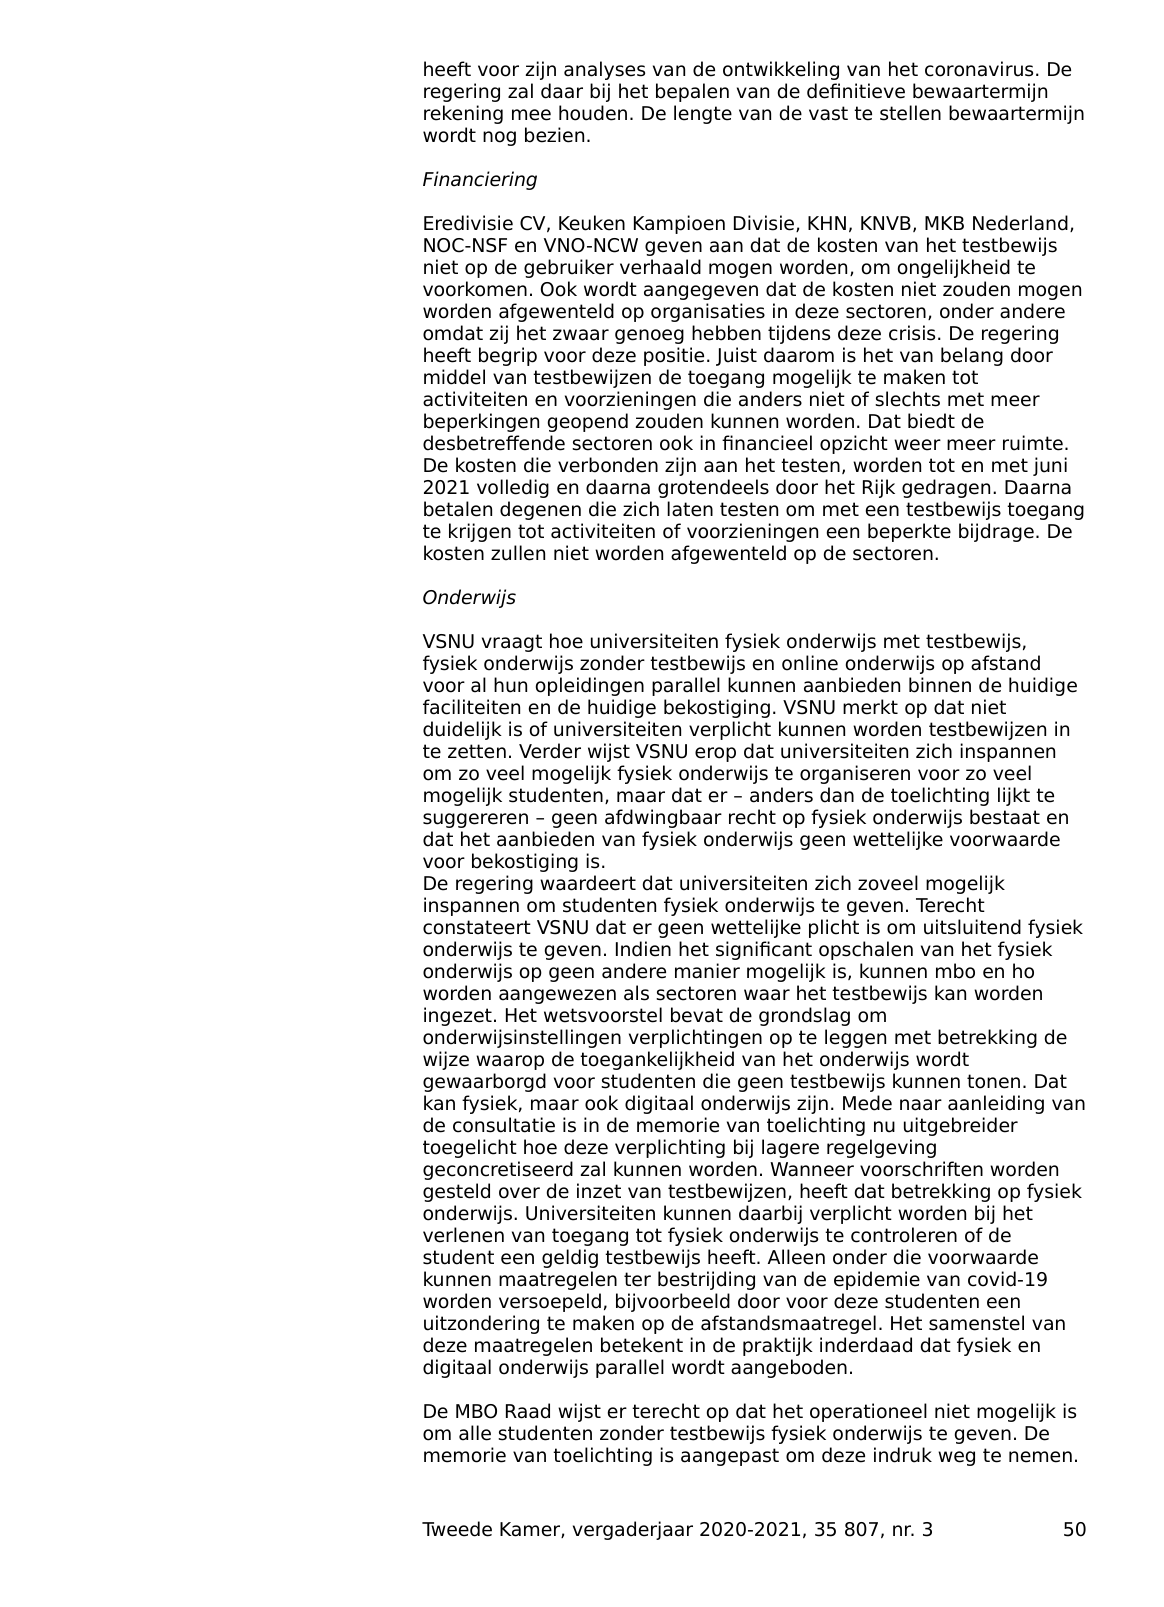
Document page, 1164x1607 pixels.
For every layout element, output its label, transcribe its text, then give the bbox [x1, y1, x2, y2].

subtitle Onderwijs [422, 587, 1087, 609]
text VSNU vraagt hoe universiteiten fysiek onderwijs met testbewijs, fysiek onderwijs zonder testbewijs en online onderwijs op afstand voor al hun opleidingen parallel kunnen aanbieden binnen de huidige faciliteiten en de huidige bekostiging. VSNU merkt op dat niet duidelijk is of universiteiten verplicht kunnen worden testbewijzen in te zetten. Verder wijst VSNU erop dat universiteiten zich inspannen om zo veel mogelijk fysiek onderwijs te organiseren voor zo veel mogelijk studenten, maar dat er – anders dan de toelichting lijkt te suggereren – geen afdwingbaar recht op fysiek onderwijs bestaat en dat het aanbieden van fysiek onderwijs geen wettelijke voorwaarde voor bekostiging is. [422, 631, 1087, 873]
text De regering waardeert dat universiteiten zich zoveel mogelijk inspannen om studenten fysiek onderwijs te geven. Terecht constateert VSNU dat er geen wettelijke plicht is om uitsluitend fysiek onderwijs te geven. Indien het significant opschalen van het fysiek onderwijs op geen andere manier mogelijk is, kunnen mbo en ho worden aangewezen als sectoren waar het testbewijs kan worden ingezet. Het wetsvoorstel bevat de grondslag om onderwijsinstellingen verplichtingen op te leggen met betrekking de wijze waarop de toegankelijkheid van het onderwijs wordt gewaarborgd voor studenten die geen testbewijs kunnen tonen. Dat kan fysiek, maar ook digitaal onderwijs zijn. Mede naar aanleiding van de consultatie is in de memorie van toelichting nu uitgebreider toegelicht hoe deze verplichting bij lagere regelgeving geconcretiseerd zal kunnen worden. Wanneer voorschriften worden gesteld over de inzet van testbewijzen, heeft dat betrekking op fysiek onderwijs. Universiteiten kunnen daarbij verplicht worden bij het verlenen van toegang tot fysiek onderwijs te controleren of de student een geldig testbewijs heeft. Alleen onder die voorwaarde kunnen maatregelen ter bestrijding van de epidemie van covid-19 worden versoepeld, bijvoorbeeld door voor deze studenten een uitzondering te maken op de afstandsmaatregel. Het samenstel van deze maatregelen betekent in de praktijk inderdaad dat fysiek en digitaal onderwijs parallel wordt aangeboden. [422, 873, 1087, 1379]
subtitle Financiering [422, 169, 1087, 191]
text heeft voor zijn analyses van de ontwikkeling van het coronavirus. De regering zal daar bij het bepalen van de definitieve bewaartermijn rekening mee houden. De lengte van de vast te stellen bewaartermijn wordt nog bezien. [422, 59, 1087, 147]
text De MBO Raad wijst er terecht op dat het operationeel niet mogelijk is om alle studenten zonder testbewijs fysiek onderwijs te geven. De memorie van toelichting is aangepast om deze indruk weg te nemen. [422, 1401, 1087, 1467]
text Eredivisie CV, Keuken Kampioen Divisie, KHN, KNVB, MKB Nederland, NOC-NSF en VNO-NCW geven aan dat de kosten van het testbewijs niet op de gebruiker verhaald mogen worden, om ongelijkheid te voorkomen. Ook wordt aangegeven dat de kosten niet zouden mogen worden afgewenteld op organisaties in deze sectoren, onder andere omdat zij het zwaar genoeg hebben tijdens deze crisis. De regering heeft begrip voor deze positie. Juist daarom is het van belang door middel van testbewijzen de toegang mogelijk te maken tot activiteiten en voorzieningen die anders niet of slechts met meer beperkingen geopend zouden kunnen worden. Dat biedt de desbetreffende sectoren ook in financieel opzicht weer meer ruimte. De kosten die verbonden zijn aan het testen, worden tot en met juni 2021 volledig en daarna grotendeels door het Rijk gedragen. Daarna betalen degenen die zich laten testen om met een testbewijs toegang te krijgen tot activiteiten of voorzieningen een beperkte bijdrage. De kosten zullen niet worden afgewenteld op de sectoren. [422, 213, 1087, 565]
